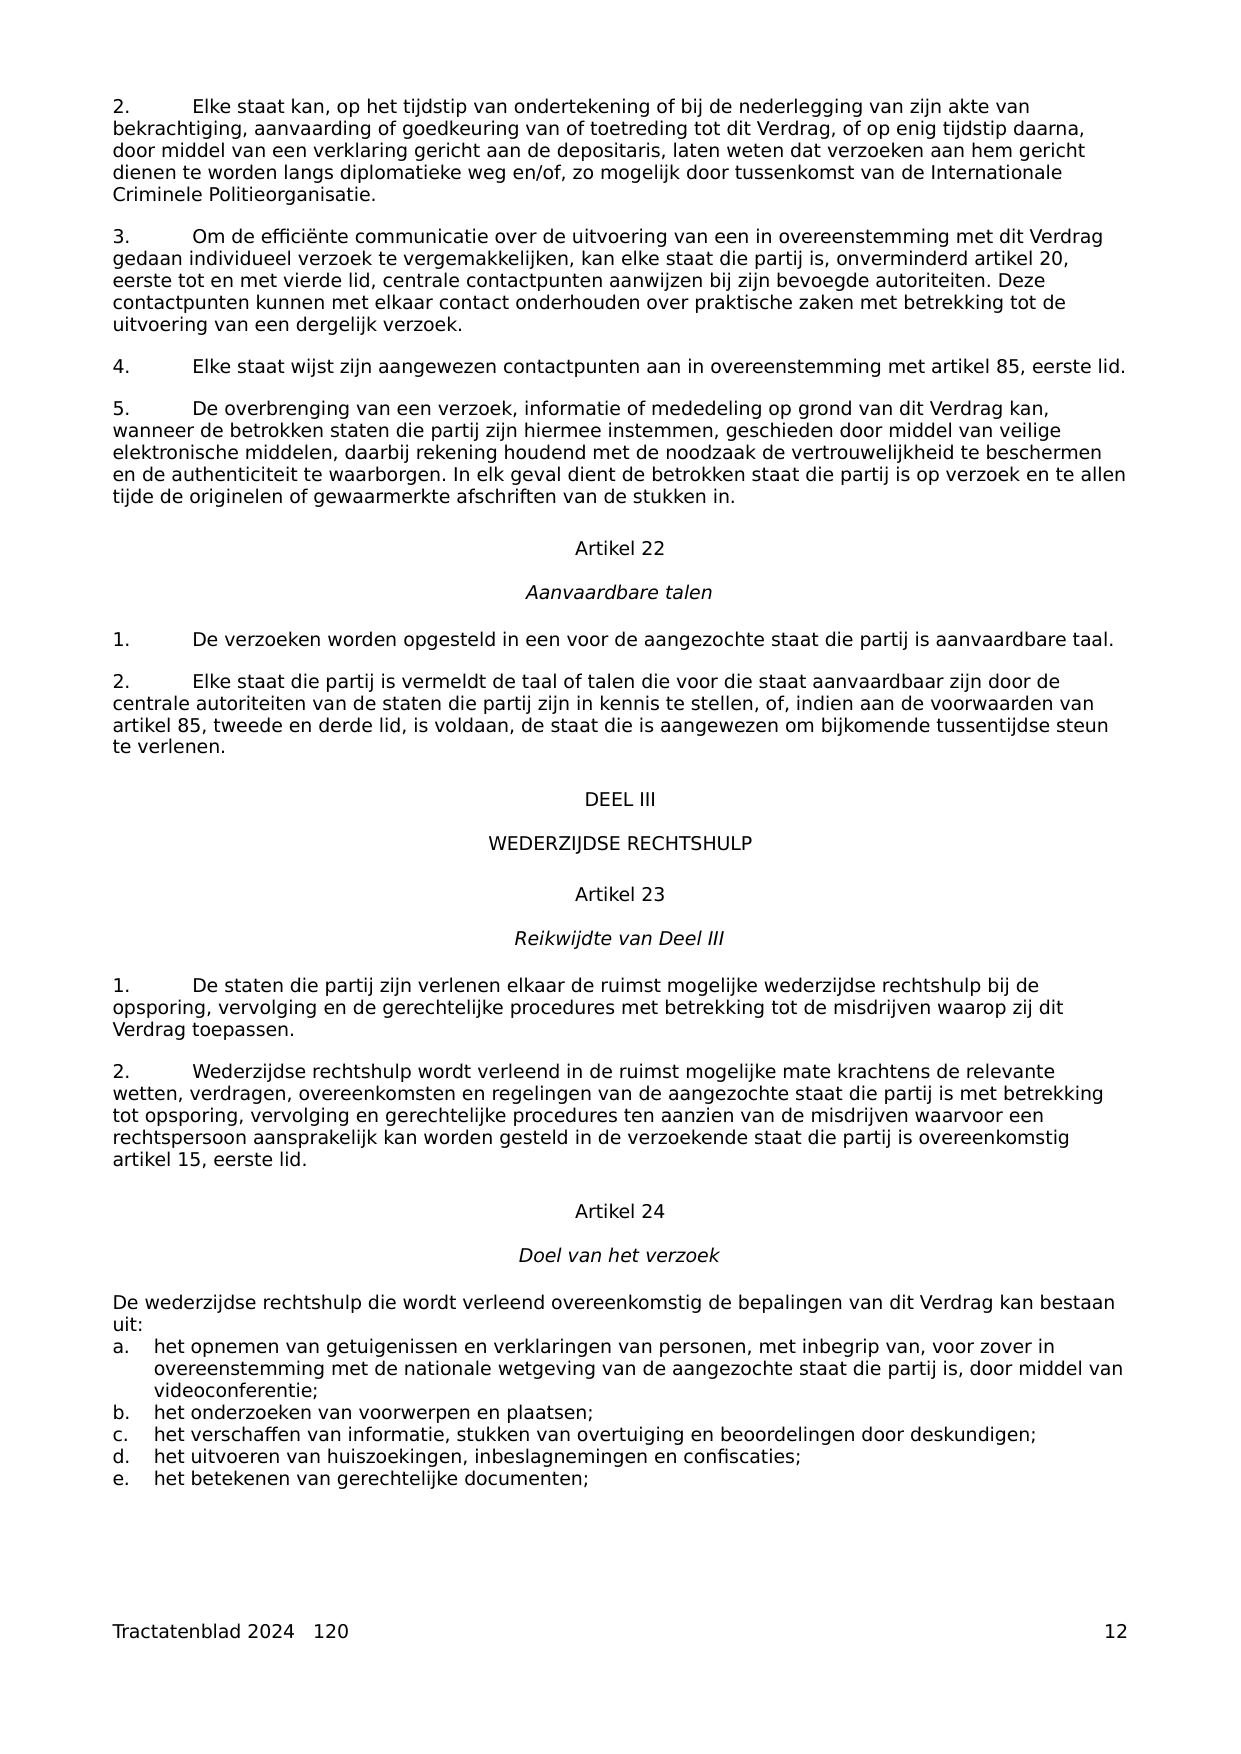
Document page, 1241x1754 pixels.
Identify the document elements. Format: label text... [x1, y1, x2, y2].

text c. het verschaffen van informatie, stukken van overtuiging en beoordelingen door deskundigen; [112, 1424, 1128, 1446]
text d. het uitvoeren van huiszoekingen, inbeslagnemingen en confiscaties; [112, 1446, 1128, 1468]
text 4. Elke staat wijst zijn aangewezen contactpunten aan in overeenstemming met artikel 85, eerste lid. [112, 356, 1128, 378]
text 2. Elke staat die partij is vermeldt de taal of talen die voor die staat aanvaardbaar zijn door de centrale autoriteiten van de staten die partij zijn in kennis te stellen, of, indien aan de voorwaarden van artikel 85, tweede en derde lid, is voldaan, de staat die is aangewezen om bijkomende tussentijdse steun te verlenen. [112, 671, 1128, 758]
text a. het opnemen van getuigenissen en verklaringen van personen, met inbegrip van, voor zover in overeenstemming met de nationale wetgeving van de aangezochte staat die partij is, door middel van videoconferentie; [112, 1336, 1128, 1402]
text 5. De overbrenging van een verzoek, informatie of mededeling op grond van dit Verdrag kan, wanneer de betrokken staten die partij zijn hiermee instemmen, geschieden door middel van veilige elektronische middelen, daarbij rekening houdend met de noodzaak de vertrouwelijkheid te beschermen en de authenticiteit te waarborgen. In elk geval dient de betrokken staat die partij is op verzoek en te allen tijde de originelen of gewaarmerkte afschriften van de stukken in. [112, 398, 1128, 508]
text e. het betekenen van gerechtelijke documenten; [112, 1468, 1128, 1490]
text b. het onderzoeken van voorwerpen en plaatsen; [112, 1402, 1128, 1424]
text 3. Om de efficiënte communicatie over de uitvoering van een in overeenstemming met dit Verdrag gedaan individueel verzoek te vergemakkelijken, kan elke staat die partij is, onverminderd artikel 20, eerste tot en met vierde lid, centrale contactpunten aanwijzen bij zijn bevoegde autoriteiten. Deze contactpunten kunnen met elkaar contact onderhouden over praktische zaken met betrekking tot de uitvoering van een dergelijk verzoek. [112, 226, 1128, 336]
text De wederzijdse rechtshulp die wordt verleend overeenkomstig de bepalingen van dit Verdrag kan bestaan uit: [112, 1292, 1128, 1336]
subtitle Artikel 22 Aanvaardbare talen [112, 538, 1128, 603]
text 2. Elke staat kan, op het tijdstip van ondertekening of bij de nederlegging van zijn akte van bekrachtiging, aanvaarding of goedkeuring van of toetreding tot dit Verdrag, of op enig tijdstip daarna, door middel van een verklaring gericht aan de depositaris, laten weten dat verzoeken aan hem gericht dienen te worden langs diplomatieke weg en/of, zo mogelijk door tussenkomst van de Internationale Criminele Politieorganisatie. [112, 96, 1128, 206]
text 1. De verzoeken worden opgesteld in een voor de aangezochte staat die partij is aanvaardbare taal. [112, 628, 1128, 651]
text 2. Wederzijdse rechtshulp wordt verleend in de ruimst mogelijke mate krachtens de relevante wetten, verdragen, overeenkomsten en regelingen van de aangezochte staat die partij is met betrekking tot opsporing, vervolging en gerechtelijke procedures ten aanzien van de misdrijven waarvoor een rechtspersoon aansprakelijk kan worden gesteld in de verzoekende staat die partij is overeenkomstig artikel 15, eerste lid. [112, 1061, 1128, 1171]
subtitle DEEL III WEDERZIJDSE RECHTSHULP [112, 788, 1128, 854]
subtitle Artikel 23 Reikwijdte van Deel III [112, 884, 1128, 950]
subtitle Artikel 24 Doel van het verzoek [112, 1201, 1128, 1267]
text 1. De staten die partij zijn verlenen elkaar de ruimst mogelijke wederzijdse rechtshulp bij de opsporing, vervolging en de gerechtelijke procedures met betrekking tot de misdrijven waarop zij dit Verdrag toepassen. [112, 975, 1128, 1041]
